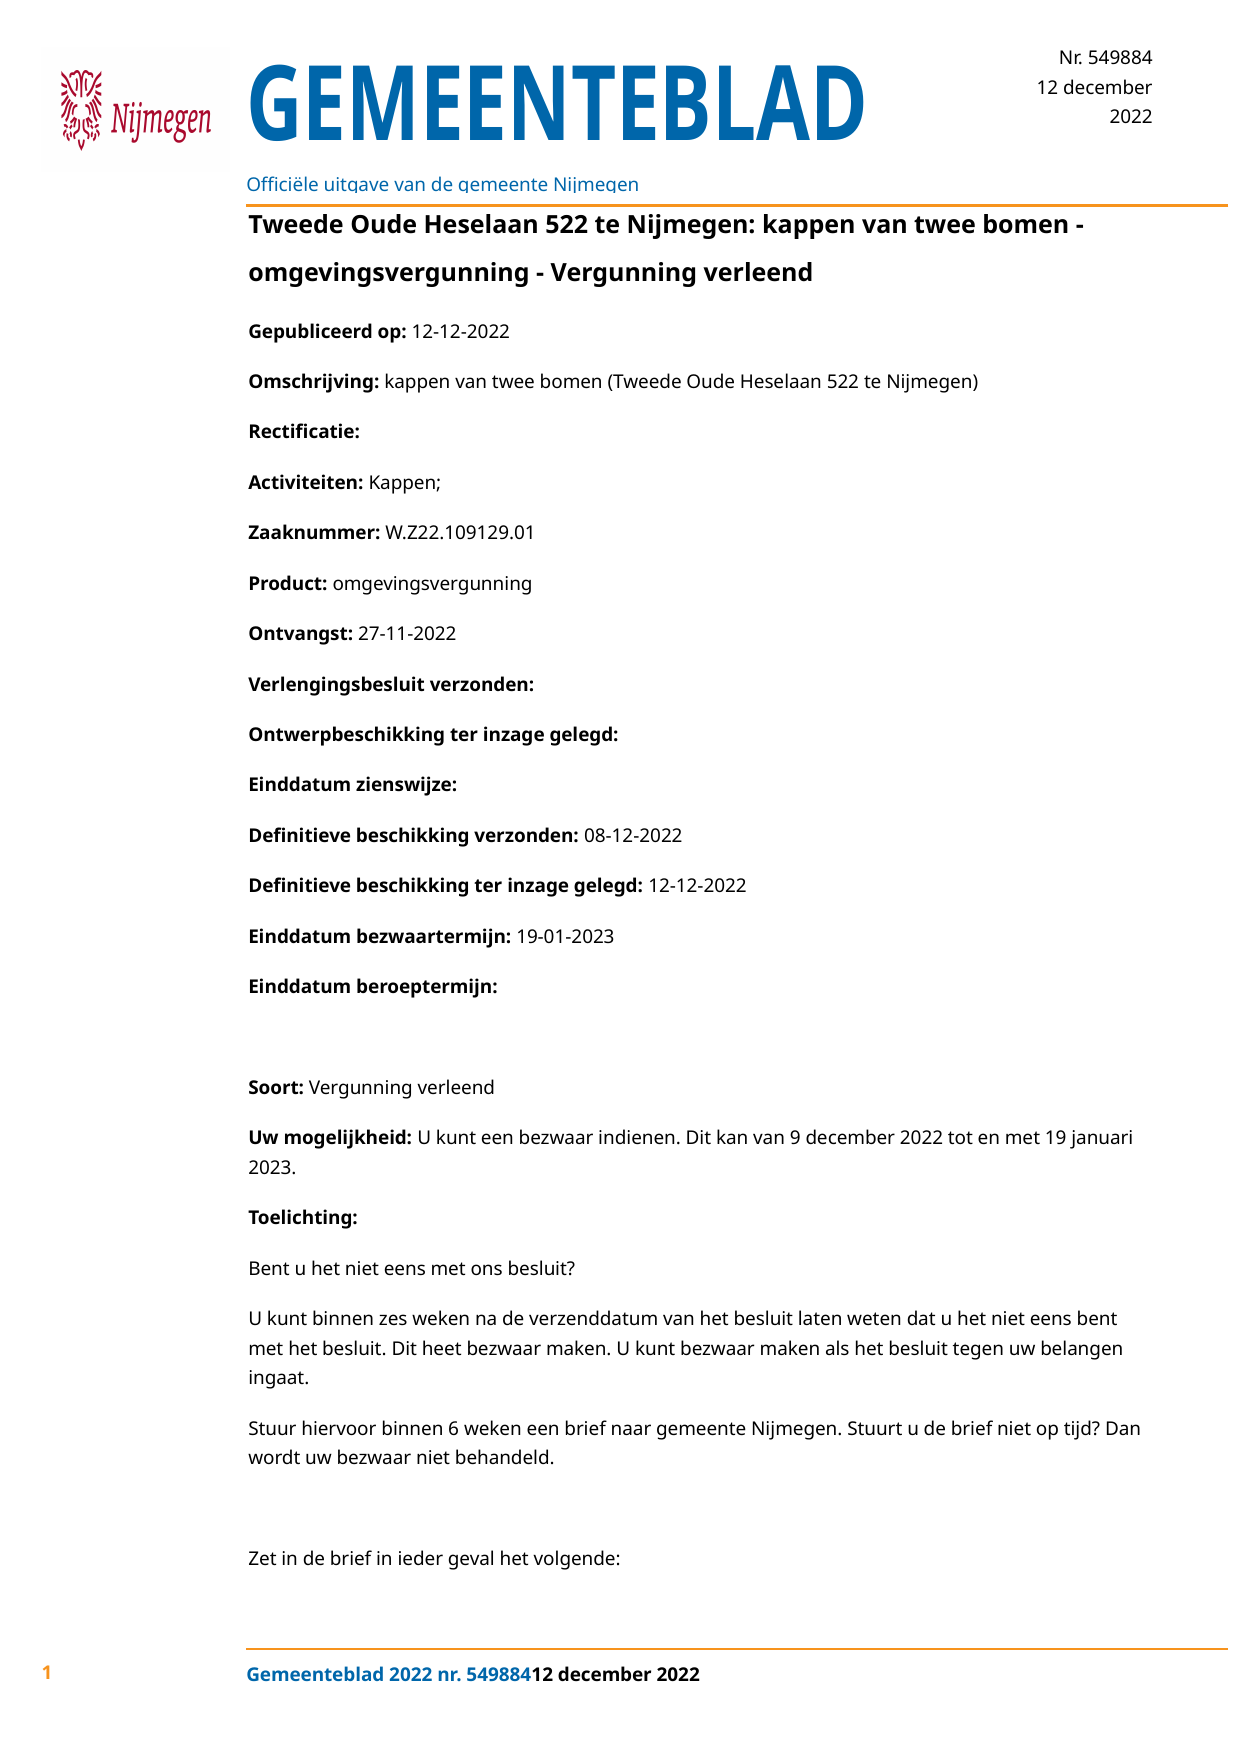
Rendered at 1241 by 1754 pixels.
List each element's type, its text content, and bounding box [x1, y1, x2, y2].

text Tweede Oude Heselaan 522 te Nijmegen: kappen van twee bomen - omgevingsvergunning - Vergunning verleend [248, 207, 1152, 288]
text Product: omgevingsvergunning [248, 570, 1152, 596]
text Uw mogelijkheid: U kunt een bezwaar indienen. Dit kan van 9 december 2022 tot en met 19 januari 2023. [248, 1124, 1152, 1180]
text Soort: Vergunning verleend [248, 1074, 1152, 1100]
text Zet in de brief in ieder geval het volgende: [248, 1545, 1152, 1571]
text Zaaknummer: W.Z22.109129.01 [248, 519, 1152, 545]
text Activiteiten: Kappen; [248, 469, 1152, 495]
text Verlengingsbesluit verzonden: [248, 671, 1152, 697]
text Einddatum bezwaartermijn: 19-01-2023 [248, 923, 1152, 949]
text Einddatum zienswijze: [248, 772, 1152, 797]
text Ontwerpbeschikking ter inzage gelegd: [248, 721, 1152, 747]
text Gepubliceerd op: 12-12-2022 [248, 318, 1152, 344]
text Definitieve beschikking verzonden: 08-12-2022 [248, 822, 1152, 848]
text Definitieve beschikking ter inzage gelegd: 12-12-2022 [248, 872, 1152, 898]
text Rectificatie: [248, 419, 1152, 444]
text Ontvangst: 27-11-2022 [248, 620, 1152, 646]
text Omschrijving: kappen van twee bomen (Tweede Oude Heselaan 522 te Nijmegen) [248, 368, 1152, 394]
picture [41, 47, 231, 172]
text Stuur hiervoor binnen 6 weken een brief naar gemeente Nijmegen. Stuurt u de brief niet op tijd? Dan wordt uw bezwaar niet behandeld. [248, 1415, 1152, 1470]
text Einddatum beroeptermijn: [248, 973, 1152, 999]
text Bent u het niet eens met ons besluit? [248, 1255, 1152, 1281]
text Toelichting: [248, 1204, 1152, 1230]
text U kunt binnen zes weken na de verzenddatum van het besluit laten weten dat u het niet eens bent met het besluit. Dit heet bezwaar maken. U kunt bezwaar maken als het besluit tegen uw belangen ingaat. [248, 1305, 1152, 1390]
